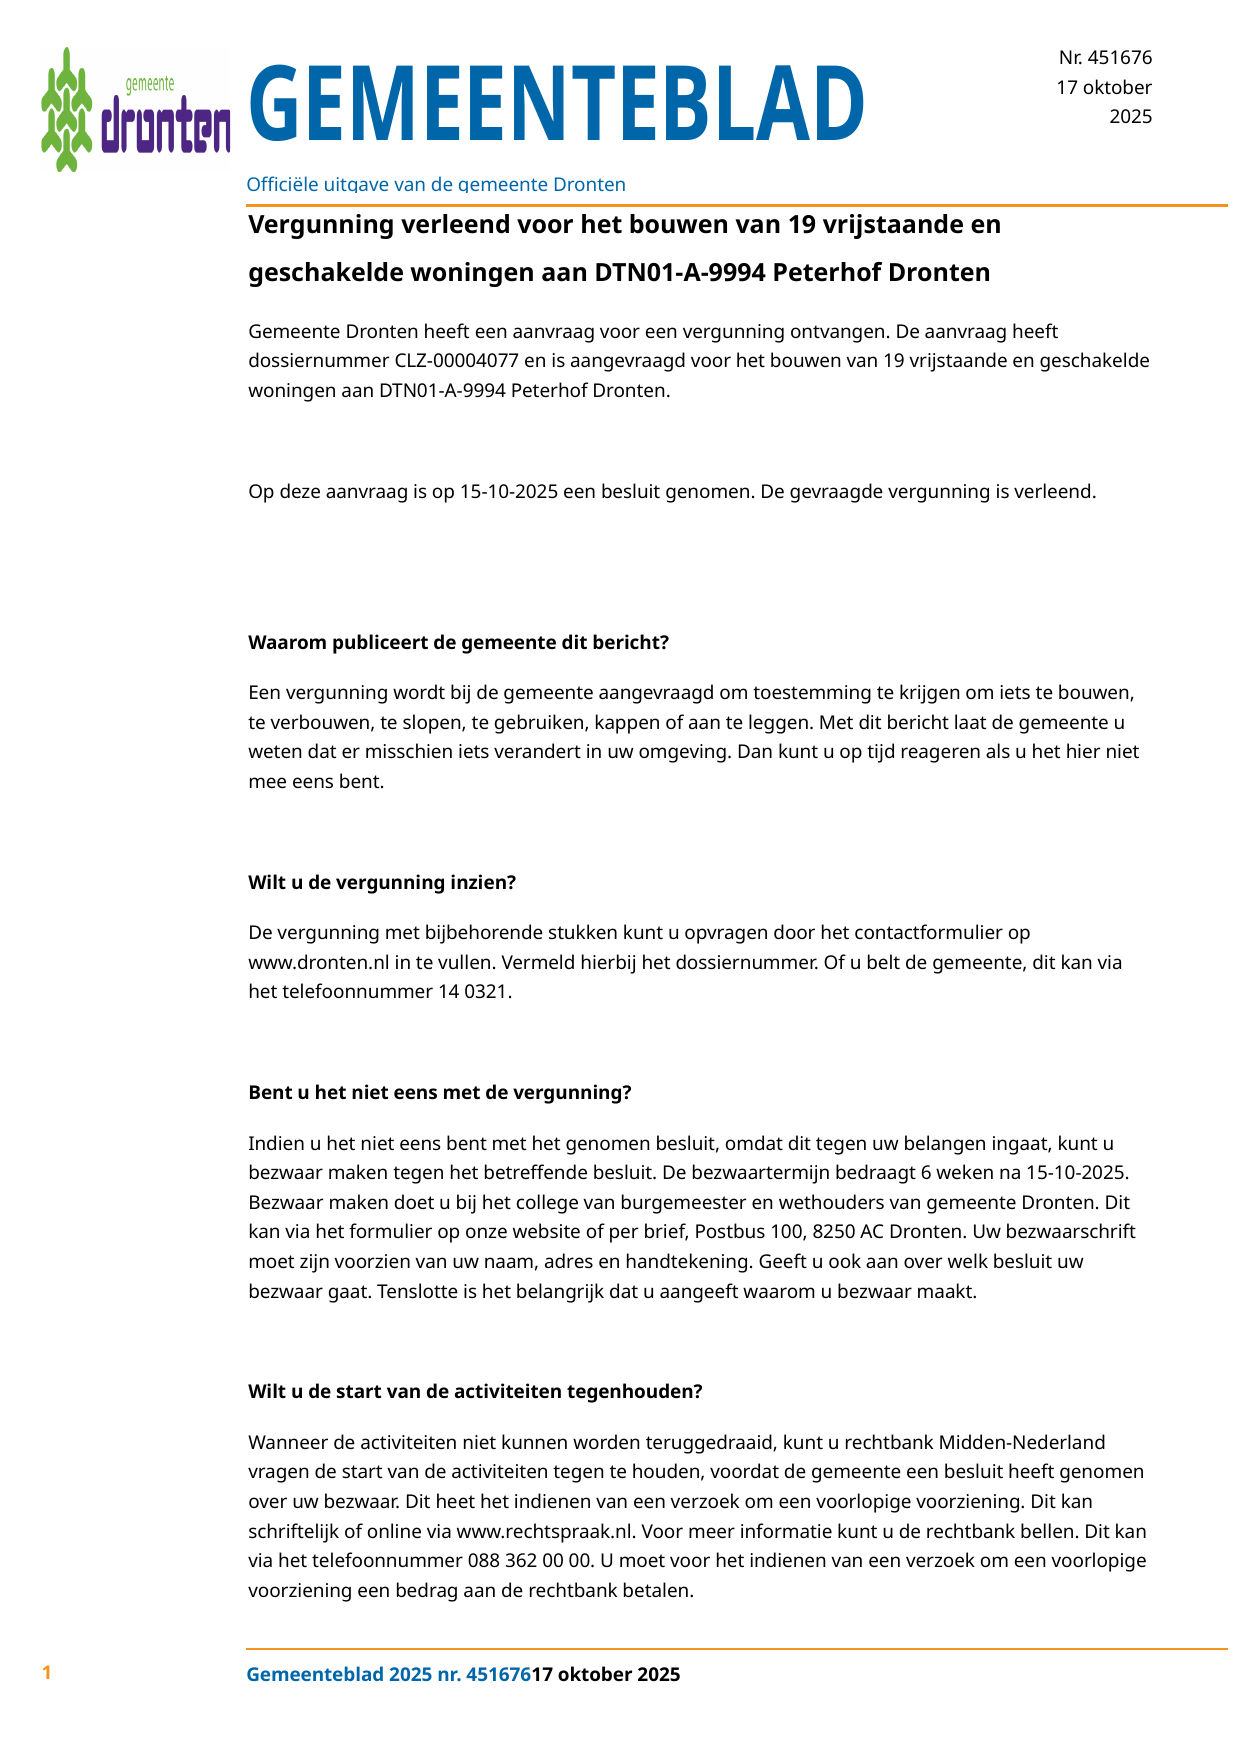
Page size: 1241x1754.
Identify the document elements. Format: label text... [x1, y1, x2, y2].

text Bent u het niet eens met de vergunning? [248, 1079, 1152, 1105]
text Indien u het niet eens bent met het genomen besluit, omdat dit tegen uw belangen ingaat, kunt u bezwaar maken tegen het betreffende besluit. De bezwaartermijn bedraagt 6 weken na 15-10-2025. Bezwaar maken doet u bij het college van burgemeester en wethouders van gemeente Dronten. Dit kan via het formulier op onze website of per brief, Postbus 100, 8250 AC Dronten. Uw bezwaarschrift moet zijn voorzien van uw naam, adres en handtekening. Geeft u ook aan over welk besluit uw bezwaar gaat. Tenslotte is het belangrijk dat u aangeeft waarom u bezwaar maakt. [248, 1130, 1152, 1304]
text Op deze aanvraag is op 15-10-2025 een besluit genomen. De gevraagde vergunning is verleend. [248, 478, 1152, 504]
text Gemeente Dronten heeft een aanvraag voor een vergunning ontvangen. De aanvraag heeft dossiernummer CLZ-00004077 en is aangevraagd voor het bouwen van 19 vrijstaande en geschakelde woningen aan DTN01-A-9994 Peterhof Dronten. [248, 318, 1152, 403]
picture [41, 47, 231, 172]
text Wilt u de vergunning inzien? [248, 869, 1152, 895]
text Een vergunning wordt bij de gemeente aangevraagd om toestemming te krijgen om iets te bouwen, te verbouwen, te slopen, te gebruiken, kappen of aan te leggen. Met dit bericht laat de gemeente u weten dat er misschien iets verandert in uw omgeving. Dan kunt u op tijd reageren als u het hier niet mee eens bent. [248, 679, 1152, 794]
text Wilt u de start van de activiteiten tegenhouden? [248, 1379, 1152, 1404]
text Vergunning verleend voor het bouwen van 19 vrijstaande en geschakelde woningen aan DTN01-A-9994 Peterhof Dronten [248, 207, 1152, 288]
text Waarom publiceert de gemeente dit bericht? [248, 629, 1152, 655]
text De vergunning met bijbehorende stukken kunt u opvragen door het contactformulier op www.dronten.nl in te vullen. Vermeld hierbij het dossiernummer. Of u belt de gemeente, dit kan via het telefoonnummer 14 0321. [248, 919, 1152, 1004]
text Wanneer de activiteiten niet kunnen worden teruggedraaid, kunt u rechtbank Midden-Nederland vragen de start van de activiteiten tegen te houden, voordat de gemeente een besluit heeft genomen over uw bezwaar. Dit heet het indienen van een verzoek om een voorlopige voorziening. Dit kan schriftelijk of online via www.rechtspraak.nl. Voor meer informatie kunt u de rechtbank bellen. Dit kan via het telefoonnummer 088 362 00 00. U moet voor het indienen van een verzoek om een voorlopige voorziening een bedrag aan de rechtbank betalen. [248, 1429, 1152, 1603]
